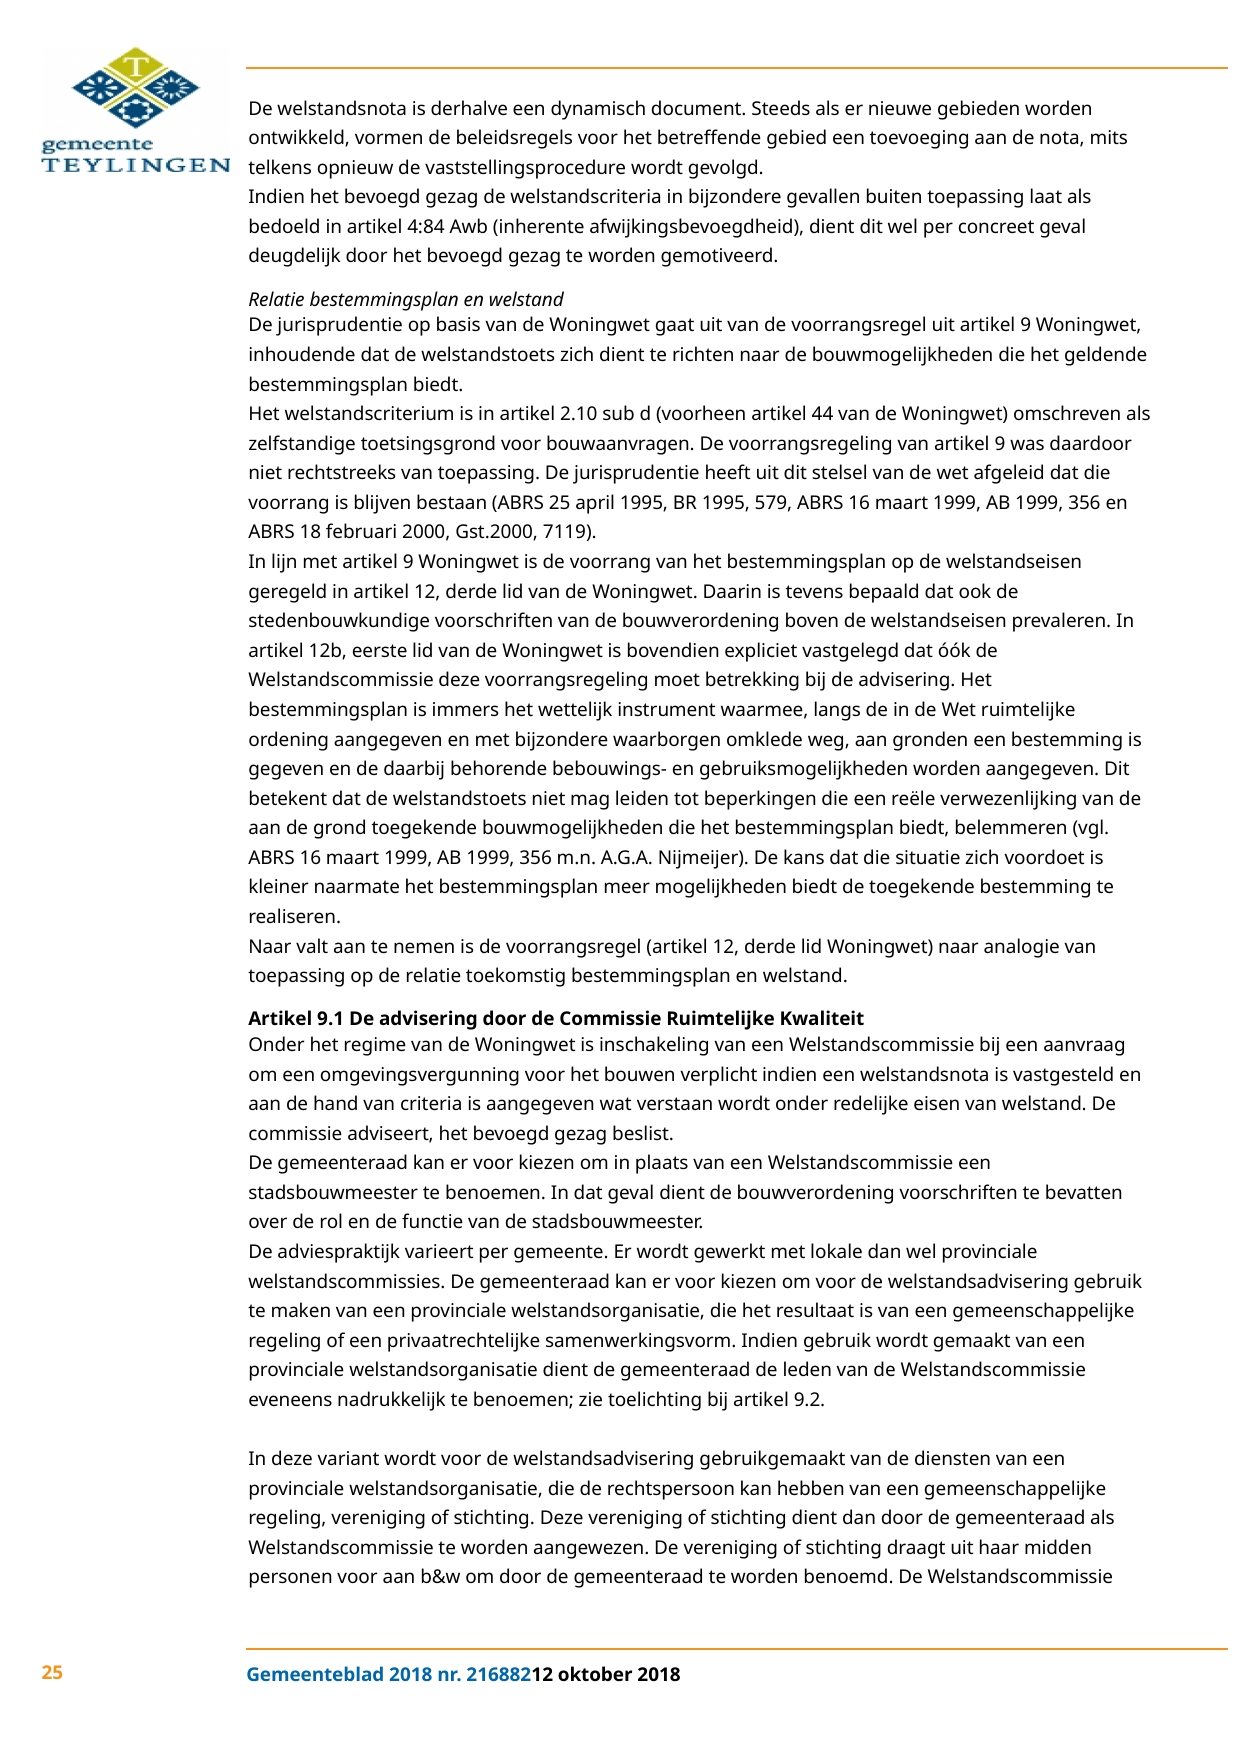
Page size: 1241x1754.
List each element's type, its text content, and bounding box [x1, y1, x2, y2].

text Onder het regime van de Woningwet is inschakeling van een Welstandscommissie bij een aanvraag om een omgevingsvergunning voor het bouwen verplicht indien een welstandsnota is vastgesteld en aan de hand van criteria is aangegeven wat verstaan wordt onder redelijke eisen van welstand. De commissie adviseert, het bevoegd gezag beslist. [248, 1031, 1152, 1146]
text Het welstandscriterium is in artikel 2.10 sub d (voorheen artikel 44 van de Woningwet) omschreven als zelfstandige toetsingsgrond voor bouwaanvragen. De voorrangsregeling van artikel 9 was daardoor niet rechtstreeks van toepassing. De jurisprudentie heeft uit dit stelsel van de wet afgeleid dat die voorrang is blijven bestaan (ABRS 25 april 1995, BR 1995, 579, ABRS 16 maart 1999, AB 1999, 356 en ABRS 18 februari 2000, Gst.2000, 7119). [248, 400, 1152, 544]
text In deze variant wordt voor de welstandsadvisering gebruikgemaakt van de diensten van een provinciale welstandsorganisatie, die de rechtspersoon kan hebben van een gemeenschappelijke regeling, vereniging of stichting. Deze vereniging of stichting dient dan door de gemeenteraad als Welstandscommissie te worden aangewezen. De vereniging of stichting draagt uit haar midden personen voor aan b&w om door de gemeenteraad te worden benoemd. De Welstandscommissie [248, 1445, 1152, 1589]
text Naar valt aan te nemen is de voorrangsregel (artikel 12, derde lid Woningwet) naar analogie van toepassing op de relatie toekomstig bestemmingsplan en welstand. [248, 933, 1152, 988]
picture [41, 47, 231, 172]
text In lijn met artikel 9 Woningwet is de voorrang van het bestemmingsplan op de welstandseisen geregeld in artikel 12, derde lid van de Woningwet. Daarin is tevens bepaald dat ook de stedenbouwkundige voorschriften van de bouwverordening boven de welstandseisen prevaleren. In artikel 12b, eerste lid van de Woningwet is bovendien expliciet vastgelegd dat óók de Welstandscommissie deze voorrangsregeling moet betrekking bij de advisering. Het bestemmingsplan is immers het wettelijk instrument waarmee, langs de in de Wet ruimtelijke ordening aangegeven en met bijzondere waarborgen omklede weg, aan gronden een bestemming is gegeven en de daarbij behorende bebouwings- en gebruiksmogelijkheden worden aangegeven. Dit betekent dat de welstandstoets niet mag leiden tot beperkingen die een reële verwezenlijking van de aan de grond toegekende bouwmogelijkheden die het bestemmingsplan biedt, belemmeren (vgl. ABRS 16 maart 1999, AB 1999, 356 m.n. A.G.A. Nijmeijer). De kans dat die situatie zich voordoet is kleiner naarmate het bestemmingsplan meer mogelijkheden biedt de toegekende bestemming te realiseren. [248, 548, 1152, 929]
text De adviespraktijk varieert per gemeente. Er wordt gewerkt met lokale dan wel provinciale welstandscommissies. De gemeenteraad kan er voor kiezen om voor de welstandsadvisering gebruik te maken van een provinciale welstandsorganisatie, die het resultaat is van een gemeenschappelijke regeling of een privaatrechtelijke samenwerkingsvorm. Indien gebruik wordt gemaakt van een provinciale welstandsorganisatie dient de gemeenteraad de leden van de Welstandscommissie eveneens nadrukkelijk te benoemen; zie toelichting bij artikel 9.2. [248, 1238, 1152, 1412]
text Relatie bestemmingsplan en welstand [248, 286, 1152, 312]
text De jurisprudentie op basis van de Woningwet gaat uit van de voorrangsregel uit artikel 9 Woningwet, inhoudende dat de welstandstoets zich dient te richten naar de bouwmogelijkheden die het geldende bestemmingsplan biedt. [248, 312, 1152, 396]
text Artikel 9.1 De advisering door de Commissie Ruimtelijke Kwaliteit [248, 1006, 1152, 1031]
text De welstandsnota is derhalve een dynamisch document. Steeds als er nieuwe gebieden worden ontwikkeld, vormen de beleidsregels voor het betreffende gebied een toevoeging aan de nota, mits telkens opnieuw de vaststellingsprocedure wordt gevolgd. [248, 95, 1152, 180]
text De gemeenteraad kan er voor kiezen om in plaats van een Welstandscommissie een stadsbouwmeester te benoemen. In dat geval dient de bouwverordening voorschriften te bevatten over de rol en de functie van de stadsbouwmeester. [248, 1149, 1152, 1234]
text Indien het bevoegd gezag de welstandscriteria in bijzondere gevallen buiten toepassing laat als bedoeld in artikel 4:84 Awb (inherente afwijkingsbevoegdheid), dient dit wel per concreet geval deugdelijk door het bevoegd gezag te worden gemotiveerd. [248, 183, 1152, 268]
